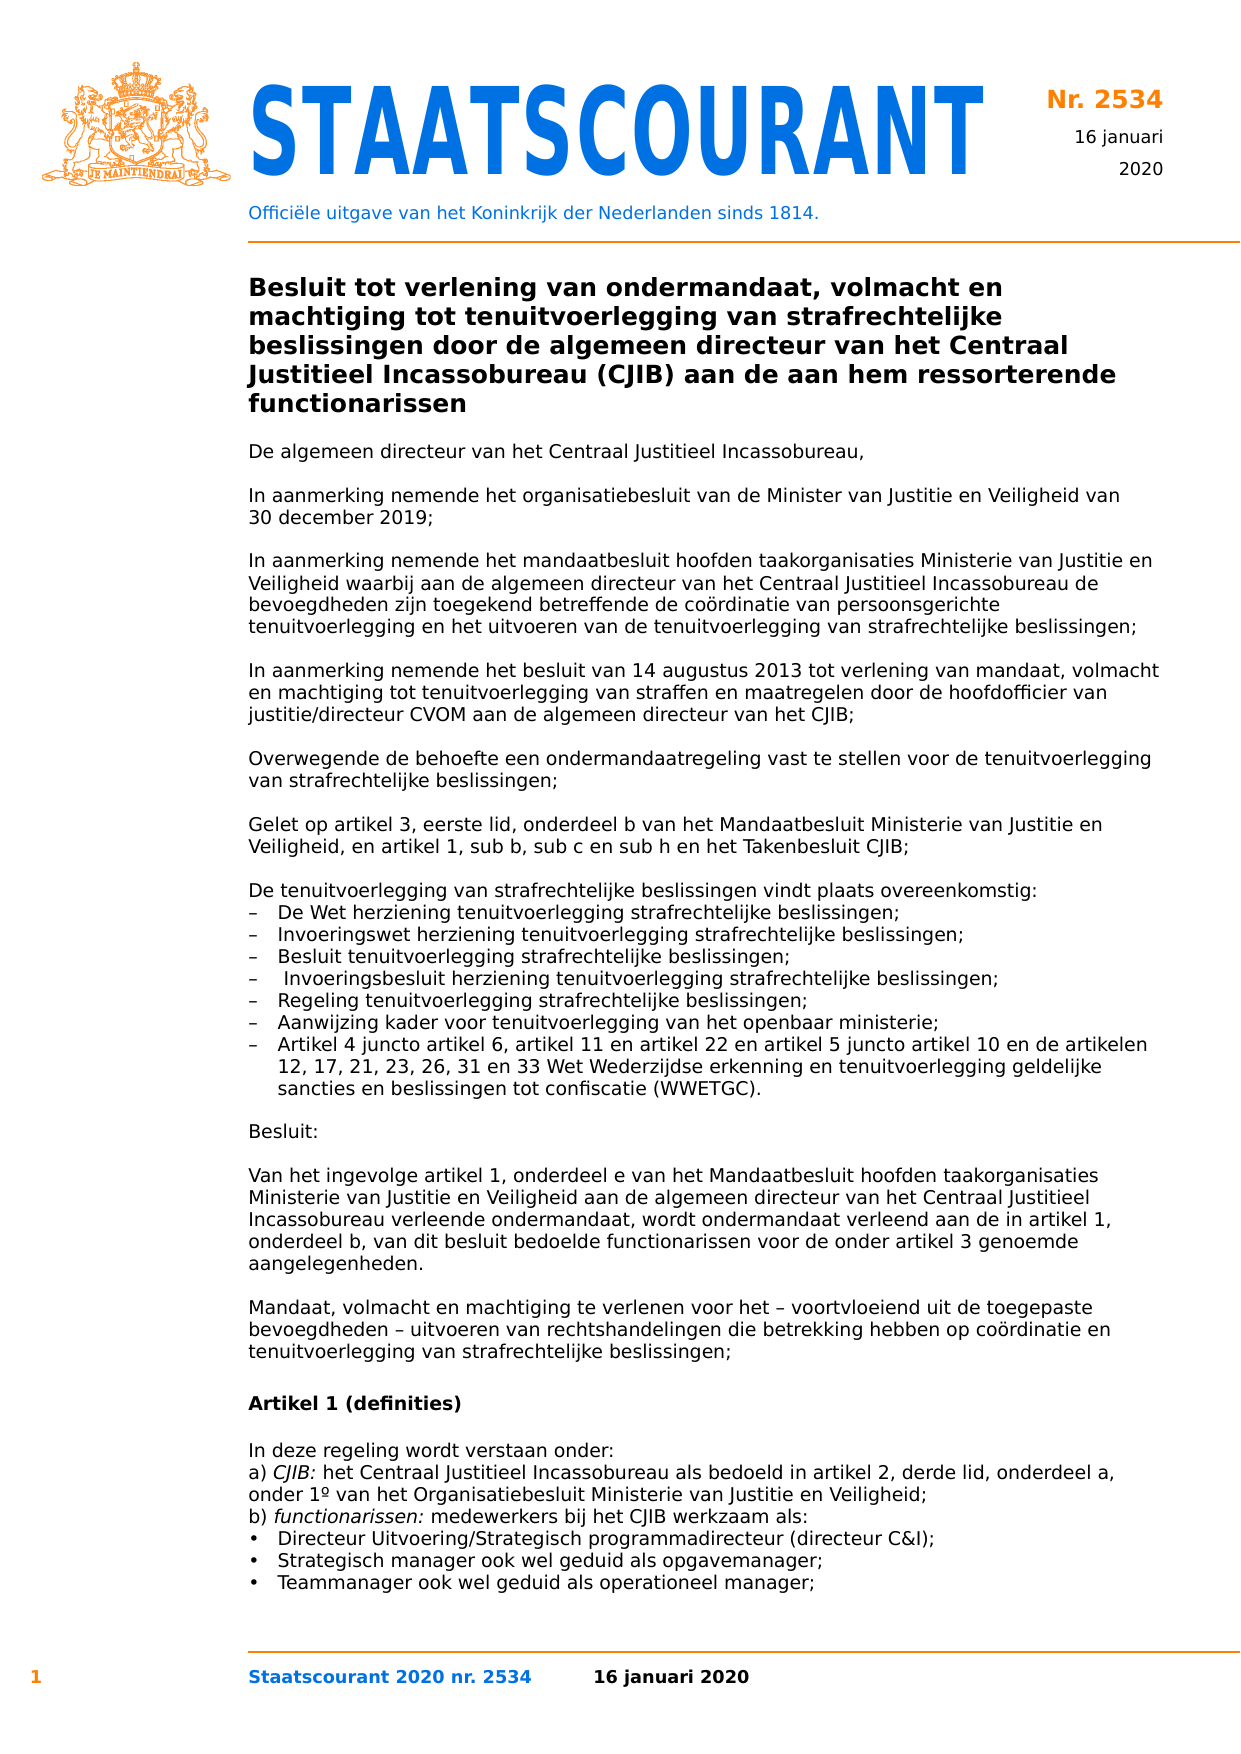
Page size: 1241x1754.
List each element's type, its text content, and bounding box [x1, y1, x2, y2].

text b) functionarissen: medewerkers bij het CJIB werkzaam als: [248, 1506, 1163, 1528]
subtitle Besluit tot verlening van ondermandaat, volmacht en machtiging tot tenuitvoerlegging van strafrechtelijke beslissingen door de algemeen directeur van het Centraal Justitieel Incassobureau (CJIB) aan de aan hem ressorterende functionarissen [248, 273, 1163, 419]
text De algemeen directeur van het Centraal Justitieel Incassobureau, [248, 441, 1163, 463]
text In deze regeling wordt verstaan onder: [248, 1440, 1163, 1462]
table_header Nr. 2534 [998, 62, 1240, 121]
text Mandaat, volmacht en machtiging te verlenen voor het – voortvloeiend uit de toegepaste bevoegdheden – uitvoeren van rechtshandelingen die betrekking hebben op coördinatie en tenuitvoerlegging van strafrechtelijke beslissingen; [248, 1297, 1163, 1363]
text Overwegende de behoefte een ondermandaatregeling vast te stellen voor de tenuitvoerlegging van strafrechtelijke beslissingen; [248, 748, 1163, 792]
text • Directeur Uitvoering/Strategisch programmadirecteur (directeur C&I); [248, 1528, 1163, 1550]
text – Aanwijzing kader voor tenuitvoerlegging van het openbaar ministerie; [248, 1012, 1163, 1033]
text – Besluit tenuitvoerlegging strafrechtelijke beslissingen; [248, 946, 1163, 968]
text In aanmerking nemende het mandaatbesluit hoofden taakorganisaties Ministerie van Justitie en Veiligheid waarbij aan de algemeen directeur van het Centraal Justitieel Incassobureau de bevoegdheden zijn toegekend betreffende de coördinatie van persoonsgerichte tenuitvoerlegging en het uitvoeren van de tenuitvoerlegging van strafrechtelijke beslissingen; [248, 550, 1163, 638]
text In aanmerking nemende het besluit van 14 augustus 2013 tot verlening van mandaat, volmacht en machtiging tot tenuitvoerlegging van straffen en maatregelen door de hoofdofficier van justitie/directeur CVOM aan de algemeen directeur van het CJIB; [248, 660, 1163, 726]
text • Teammanager ook wel geduid als operationeel manager; [248, 1572, 1163, 1594]
text – Regeling tenuitvoerlegging strafrechtelijke beslissingen; [248, 989, 1163, 1012]
table_cell 16 januari [998, 121, 1240, 153]
table_header STAATSCOURANT [248, 62, 998, 203]
text Besluit: [248, 1121, 1163, 1143]
text • Strategisch manager ook wel geduid als opgavemanager; [248, 1550, 1163, 1572]
text a) CJIB: het Centraal Justitieel Incassobureau als bedoeld in artikel 2, derde lid, onderdeel a, onder 1º van het Organisatiebesluit Ministerie van Justitie en Veiligheid; [248, 1462, 1163, 1506]
text – Invoeringsbesluit herziening tenuitvoerlegging strafrechtelijke beslissingen; [248, 968, 1163, 989]
text – De Wet herziening tenuitvoerlegging strafrechtelijke beslissingen; [248, 902, 1163, 924]
text – Invoeringswet herziening tenuitvoerlegging strafrechtelijke beslissingen; [248, 924, 1163, 946]
table_cell Officiële uitgave van het Koninkrijk der Nederlanden sinds 1814. [248, 203, 1240, 241]
table_header [25, 62, 248, 241]
subtitle Artikel 1 (definities) [248, 1393, 1163, 1415]
table_cell 2020 [998, 153, 1240, 203]
text – Artikel 4 juncto artikel 6, artikel 11 en artikel 22 en artikel 5 juncto artikel 10 en de artikelen 12, 17, 21, 23, 26, 31 en 33 Wet Wederzijdse erkenning en tenuitvoerlegging geldelijke sancties en beslissingen tot confiscatie (WWETGC). [248, 1033, 1163, 1099]
text Gelet op artikel 3, eerste lid, onderdeel b van het Mandaatbesluit Ministerie van Justitie en Veiligheid, en artikel 1, sub b, sub c en sub h en het Takenbesluit CJIB; [248, 814, 1163, 858]
text In aanmerking nemende het organisatiebesluit van de Minister van Justitie en Veiligheid van 30 december 2019; [248, 484, 1163, 528]
text De tenuitvoerlegging van strafrechtelijke beslissingen vindt plaats overeenkomstig: [248, 880, 1163, 902]
picture [41, 62, 231, 186]
text Van het ingevolge artikel 1, onderdeel e van het Mandaatbesluit hoofden taakorganisaties Ministerie van Justitie en Veiligheid aan de algemeen directeur van het Centraal Justitieel Incassobureau verleende ondermandaat, wordt ondermandaat verleend aan de in artikel 1, onderdeel b, van dit besluit bedoelde functionarissen voor de onder artikel 3 genoemde aangelegenheden. [248, 1165, 1163, 1275]
